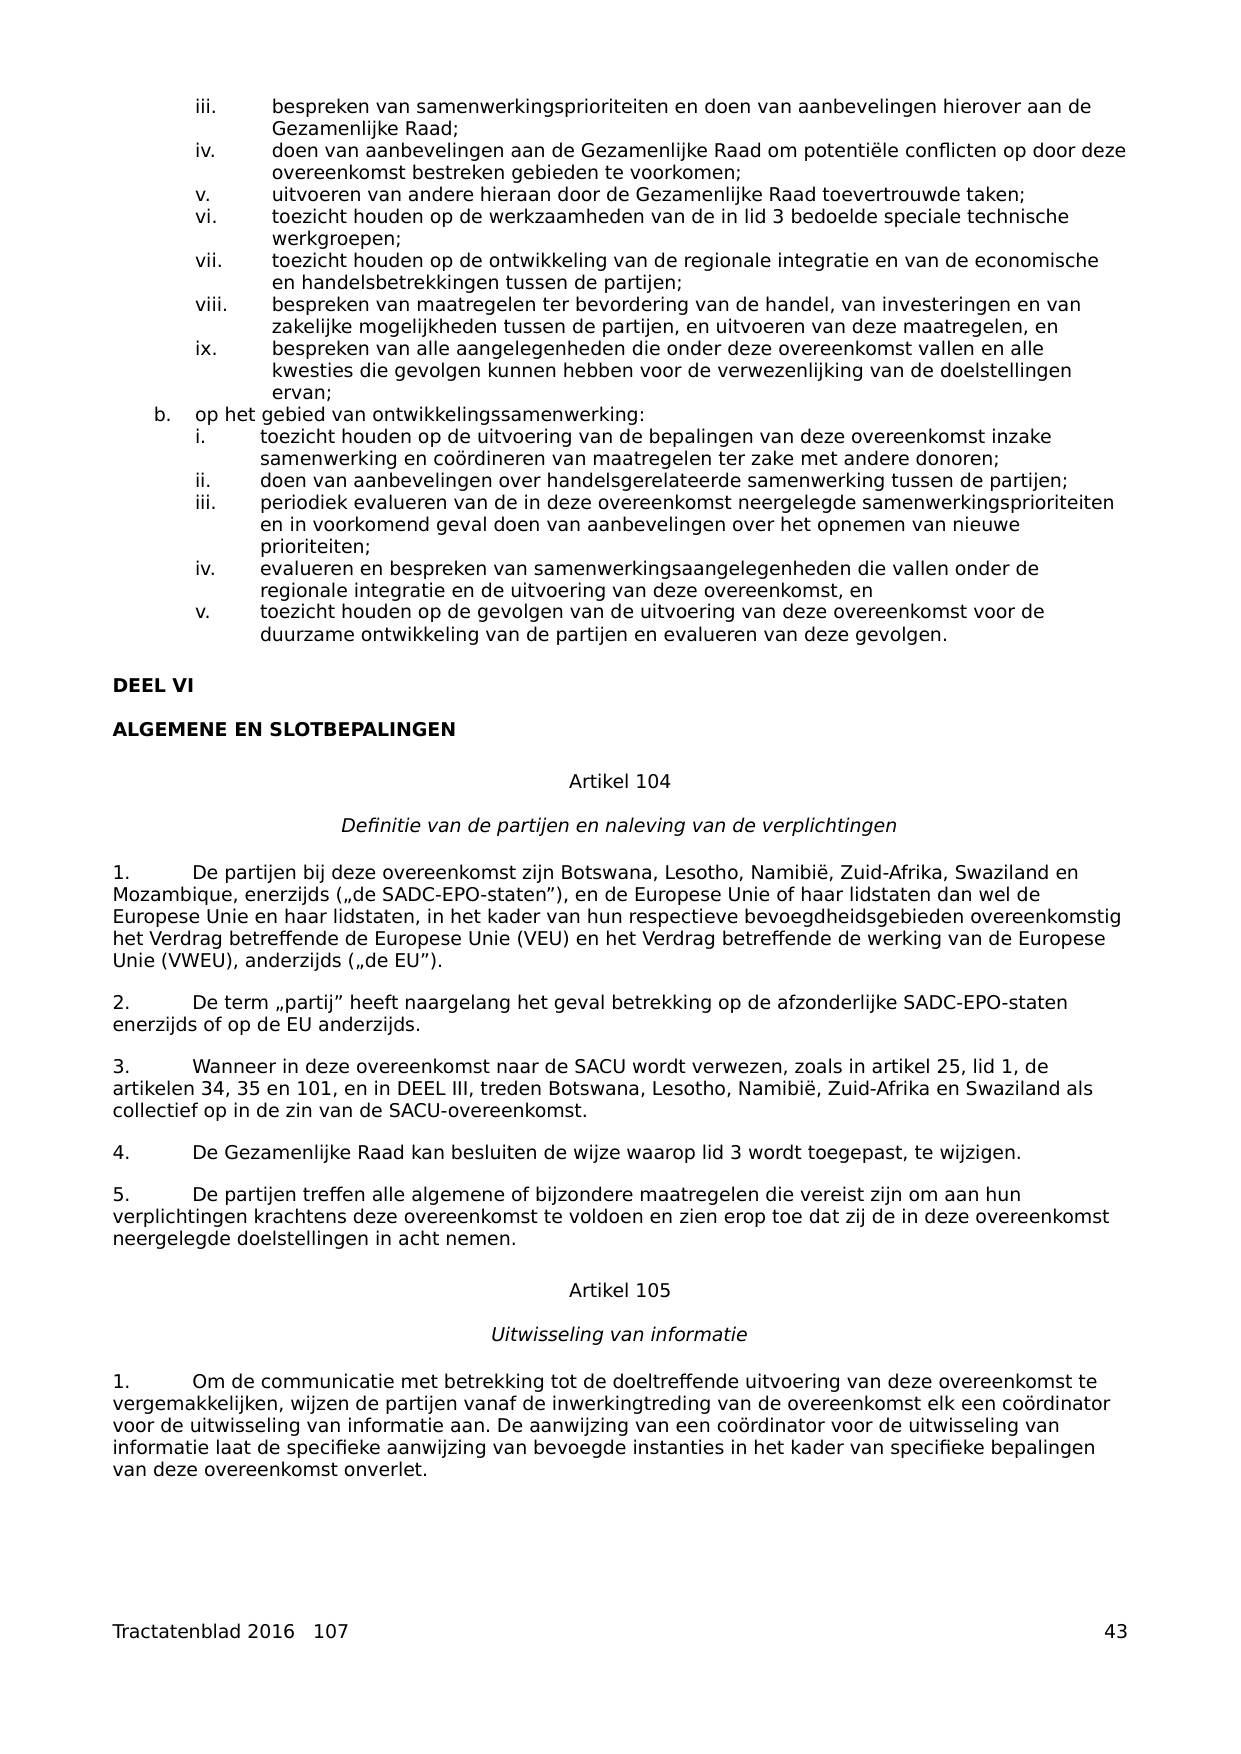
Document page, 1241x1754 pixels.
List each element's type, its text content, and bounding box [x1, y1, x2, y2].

text 3. Wanneer in deze overeenkomst naar de SACU wordt verwezen, zoals in artikel 25, lid 1, de artikelen 34, 35 en 101, en in DEEL III, treden Botswana, Lesotho, Namibië, Zuid-Afrika en Swaziland als collectief op in de zin van de SACU-overeenkomst. [112, 1056, 1128, 1122]
text iv. doen van aanbevelingen aan de Gezamenlijke Raad om potentiële conflicten op door deze overeenkomst bestreken gebieden te voorkomen; [195, 140, 1128, 184]
text i. toezicht houden op de uitvoering van de bepalingen van deze overeenkomst inzake samenwerking en coördineren van maatregelen ter zake met andere donoren; [195, 426, 1128, 469]
text iii. bespreken van samenwerkingsprioriteiten en doen van aanbevelingen hierover aan de Gezamenlijke Raad; [195, 96, 1128, 140]
text v. uitvoeren van andere hieraan door de Gezamenlijke Raad toevertrouwde taken; [195, 184, 1128, 206]
text 4. De Gezamenlijke Raad kan besluiten de wijze waarop lid 3 wordt toegepast, te wijzigen. [112, 1142, 1128, 1164]
text vi. toezicht houden op de werkzaamheden van de in lid 3 bedoelde speciale technische werkgroepen; [195, 206, 1128, 250]
text b. op het gebied van ontwikkelingssamenwerking: [153, 404, 1128, 426]
text 1. De partijen bij deze overeenkomst zijn Botswana, Lesotho, Namibië, Zuid-Afrika, Swaziland en Mozambique, enerzijds („de SADC-EPO-staten”), en de Europese Unie of haar lidstaten dan wel de Europese Unie en haar lidstaten, in het kader van hun respectieve bevoegdheidsgebieden overeenkomstig het Verdrag betreffende de Europese Unie (VEU) en het Verdrag betreffende de werking van de Europese Unie (VWEU), anderzijds („de EU”). [112, 862, 1128, 972]
text vii. toezicht houden op de ontwikkeling van de regionale integratie en van de economische en handelsbetrekkingen tussen de partijen; [195, 250, 1128, 294]
text iv. evalueren en bespreken van samenwerkingsaangelegenheden die vallen onder de regionale integratie en de uitvoering van deze overeenkomst, en [195, 557, 1128, 601]
text 5. De partijen treffen alle algemene of bijzondere maatregelen die vereist zijn om aan hun verplichtingen krachtens deze overeenkomst te voldoen en zien erop toe dat zij de in deze overeenkomst neergelegde doelstellingen in acht nemen. [112, 1184, 1128, 1250]
text 2. De term „partij” heeft naargelang het geval betrekking op de afzonderlijke SADC-EPO-staten enerzijds of op de EU anderzijds. [112, 992, 1128, 1036]
text ii. doen van aanbevelingen over handelsgerelateerde samenwerking tussen de partijen; [195, 469, 1128, 492]
text 1. Om de communicatie met betrekking tot de doeltreffende uitvoering van deze overeenkomst te vergemakkelijken, wijzen de partijen vanaf de inwerkingtreding van de overeenkomst elk een coördinator voor de uitwisseling van informatie aan. De aanwijzing van een coördinator voor de uitwisseling van informatie laat de specifieke aanwijzing van bevoegde instanties in het kader van specifieke bepalingen van deze overeenkomst onverlet. [112, 1371, 1128, 1481]
text iii. periodiek evalueren van de in deze overeenkomst neergelegde samenwerkingsprioriteiten en in voorkomend geval doen van aanbevelingen over het opnemen van nieuwe prioriteiten; [195, 492, 1128, 557]
text ix. bespreken van alle aangelegenheden die onder deze overeenkomst vallen en alle kwesties die gevolgen kunnen hebben voor de verwezenlijking van de doelstellingen ervan; [195, 338, 1128, 404]
subtitle Artikel 105 Uitwisseling van informatie [112, 1280, 1128, 1346]
text v. toezicht houden op de gevolgen van de uitvoering van deze overeenkomst voor de duurzame ontwikkeling van de partijen en evalueren van deze gevolgen. [195, 601, 1128, 645]
subtitle DEEL VI ALGEMENE EN SLOTBEPALINGEN [112, 675, 1128, 741]
subtitle Artikel 104 Definitie van de partijen en naleving van de verplichtingen [112, 771, 1128, 837]
text viii. bespreken van maatregelen ter bevordering van de handel, van investeringen en van zakelijke mogelijkheden tussen de partijen, en uitvoeren van deze maatregelen, en [195, 294, 1128, 338]
